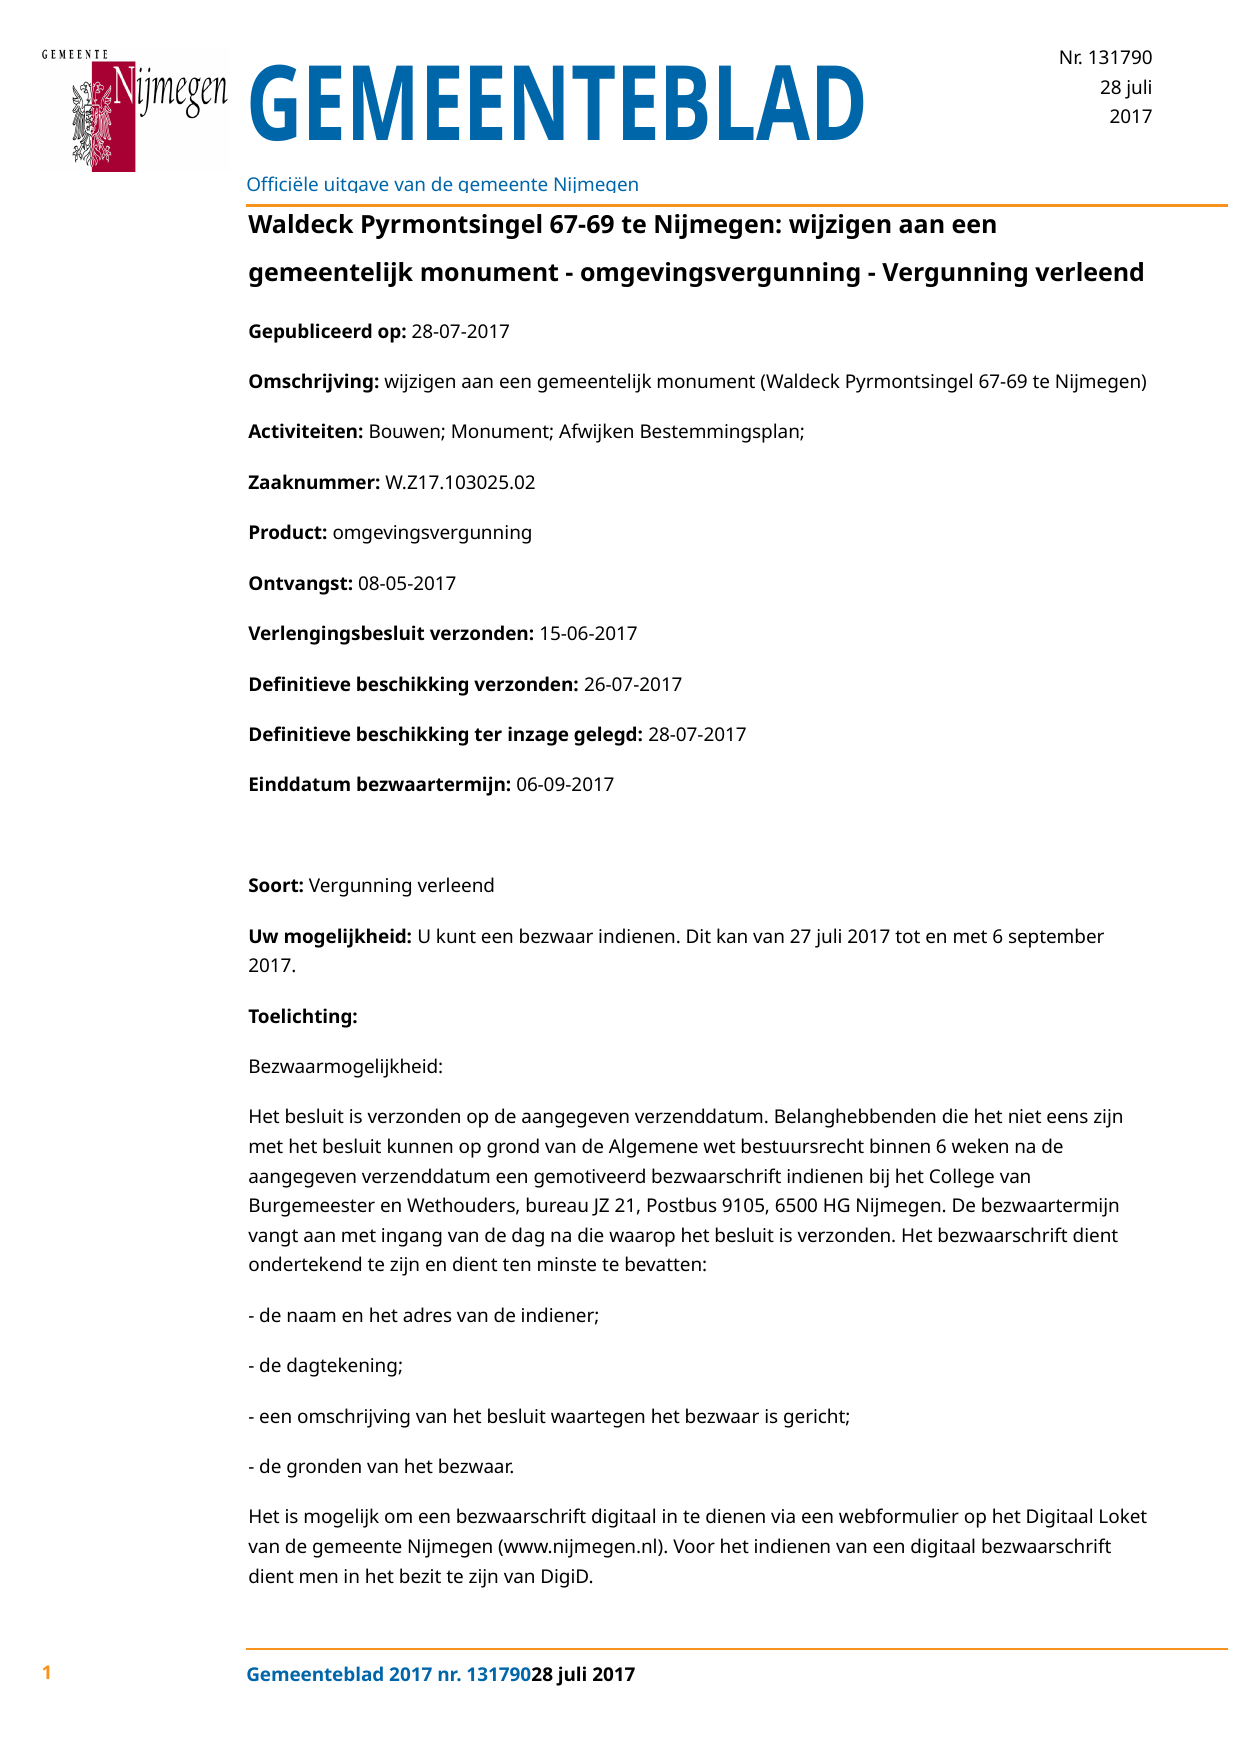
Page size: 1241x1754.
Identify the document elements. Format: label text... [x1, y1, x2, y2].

text Zaaknummer: W.Z17.103025.02 [248, 469, 1152, 495]
picture [41, 47, 231, 172]
text Gepubliceerd op: 28-07-2017 [248, 318, 1152, 344]
text Activiteiten: Bouwen; Monument; Afwijken Bestemmingsplan; [248, 419, 1152, 444]
text Uw mogelijkheid: U kunt een bezwaar indienen. Dit kan van 27 juli 2017 tot en met 6 september 2017. [248, 923, 1152, 978]
text Einddatum bezwaartermijn: 06-09-2017 [248, 772, 1152, 797]
text - een omschrijving van het besluit waartegen het bezwaar is gericht; [248, 1403, 1152, 1429]
text Product: omgevingsvergunning [248, 519, 1152, 545]
text Definitieve beschikking verzonden: 26-07-2017 [248, 671, 1152, 697]
text Soort: Vergunning verleend [248, 872, 1152, 898]
text Omschrijving: wijzigen aan een gemeentelijk monument (Waldeck Pyrmontsingel 67-69 te Nijmegen) [248, 368, 1152, 394]
text Bezwaarmogelijkheid: [248, 1053, 1152, 1079]
text Waldeck Pyrmontsingel 67-69 te Nijmegen: wijzigen aan een gemeentelijk monument - omgevingsvergunning - Vergunning verleend [248, 207, 1152, 288]
text Verlengingsbesluit verzonden: 15-06-2017 [248, 620, 1152, 646]
text Definitieve beschikking ter inzage gelegd: 28-07-2017 [248, 721, 1152, 747]
text Het besluit is verzonden op de aangegeven verzenddatum. Belanghebbenden die het niet eens zijn met het besluit kunnen op grond van de Algemene wet bestuursrecht binnen 6 weken na de aangegeven verzenddatum een gemotiveerd bezwaarschrift indienen bij het College van Burgemeester en Wethouders, bureau JZ 21, Postbus 9105, 6500 HG Nijmegen. De bezwaartermijn vangt aan met ingang van de dag na die waarop het besluit is verzonden. Het bezwaarschrift dient ondertekend te zijn en dient ten minste te bevatten: [248, 1104, 1152, 1277]
text - de gronden van het bezwaar. [248, 1453, 1152, 1479]
text - de dagtekening; [248, 1352, 1152, 1378]
text Ontvangst: 08-05-2017 [248, 570, 1152, 596]
text Het is mogelijk om een bezwaarschrift digitaal in te dienen via een webformulier op het Digitaal Loket van de gemeente Nijmegen (www.nijmegen.nl). Voor het indienen van een digitaal bezwaarschrift dient men in het bezit te zijn van DigiD. [248, 1504, 1152, 1589]
text - de naam en het adres van de indiener; [248, 1302, 1152, 1328]
text Toelichting: [248, 1003, 1152, 1029]
